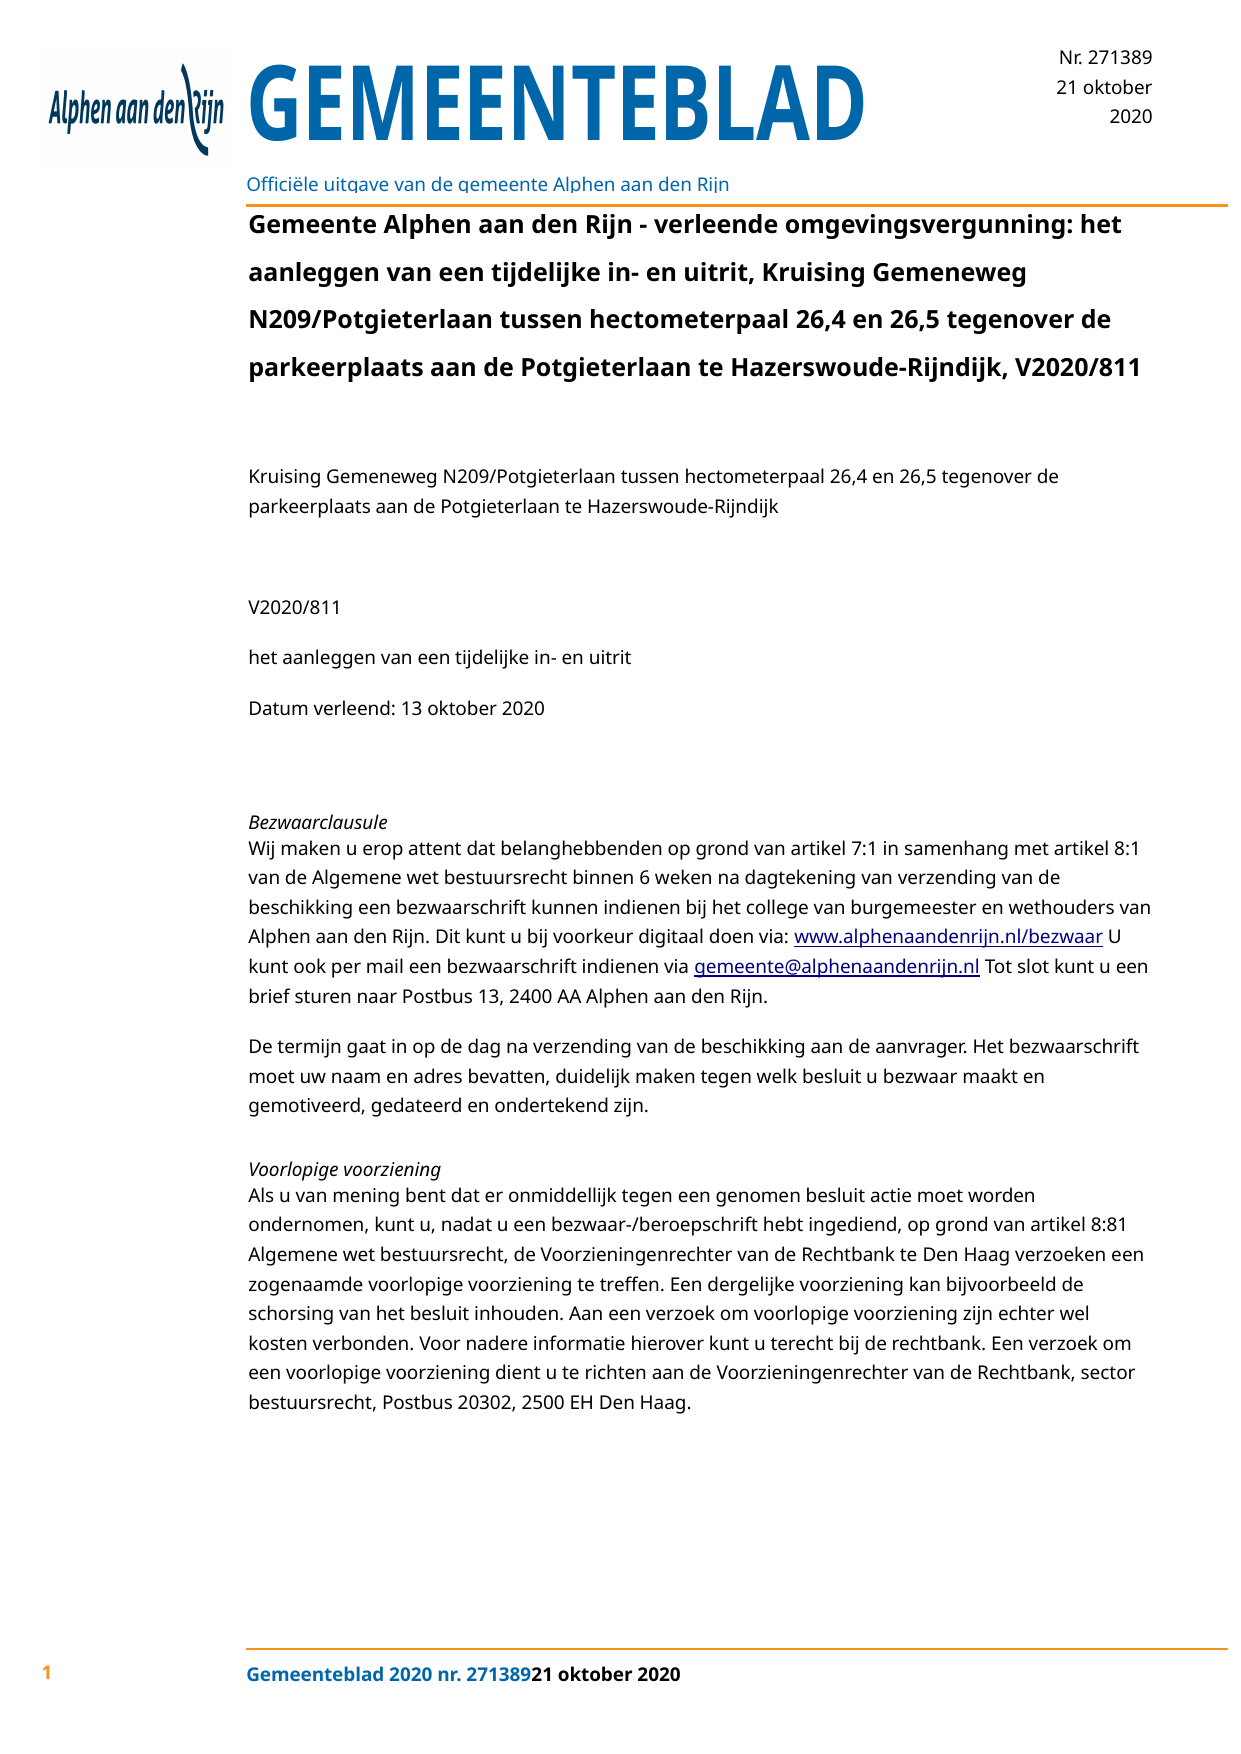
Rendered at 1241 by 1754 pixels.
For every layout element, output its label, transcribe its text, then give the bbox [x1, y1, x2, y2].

text Voorlopige voorziening [248, 1156, 1152, 1182]
text Datum verleend: 13 oktober 2020 [248, 695, 1152, 721]
picture [41, 47, 231, 172]
text De termijn gaat in op de dag na verzending van de beschikking aan de aanvrager. Het bezwaarschrift moet uw naam en adres bevatten, duidelijk maken tegen welk besluit u bezwaar maakt en gemotiveerd, gedateerd en ondertekend zijn. [248, 1033, 1152, 1118]
text Wij maken u erop attent dat belanghebbenden op grond van artikel 7:1 in samenhang met artikel 8:1 van de Algemene wet bestuursrecht binnen 6 weken na dagtekening van verzending van de beschikking een bezwaarschrift kunnen indienen bij het college van burgemeester en wethouders van Alphen aan den Rijn. Dit kunt u bij voorkeur digitaal doen via: www.alphenaandenrijn.nl/bezwaar U kunt ook per mail een bezwaarschrift indienen via gemeente@alphenaandenrijn.nl Tot slot kunt u een brief sturen naar Postbus 13, 2400 AA Alphen aan den Rijn. [248, 835, 1152, 1008]
text het aanleggen van een tijdelijke in- en uitrit [248, 644, 1152, 670]
text Gemeente Alphen aan den Rijn - verleende omgevingsvergunning: het aanleggen van een tijdelijke in- en uitrit, Kruising Gemeneweg N209/Potgieterlaan tussen hectometerpaal 26,4 en 26,5 tegenover de parkeerplaats aan de Potgieterlaan te Hazerswoude-Rijndijk, V2020/811 [248, 207, 1152, 384]
text Als u van mening bent dat er onmiddellijk tegen een genomen besluit actie moet worden ondernomen, kunt u, nadat u een bezwaar-/beroepschrift hebt ingediend, op grond van artikel 8:81 Algemene wet bestuursrecht, de Voorzieningenrechter van de Rechtbank te Den Haag verzoeken een zogenaamde voorlopige voorziening te treffen. Een dergelijke voorziening kan bijvoorbeeld de schorsing van het besluit inhouden. Aan een verzoek om voorlopige voorziening zijn echter wel kosten verbonden. Voor nadere informatie hierover kunt u terecht bij de rechtbank. Een verzoek om een voorlopige voorziening dient u te richten aan de Voorzieningenrechter van de Rechtbank, sector bestuursrecht, Postbus 20302, 2500 EH Den Haag. [248, 1182, 1152, 1415]
text V2020/811 [248, 594, 1152, 620]
text Kruising Gemeneweg N209/Potgieterlaan tussen hectometerpaal 26,4 en 26,5 tegenover de parkeerplaats aan de Potgieterlaan te Hazerswoude-Rijndijk [248, 463, 1152, 519]
text Bezwaarclausule [248, 809, 1152, 835]
